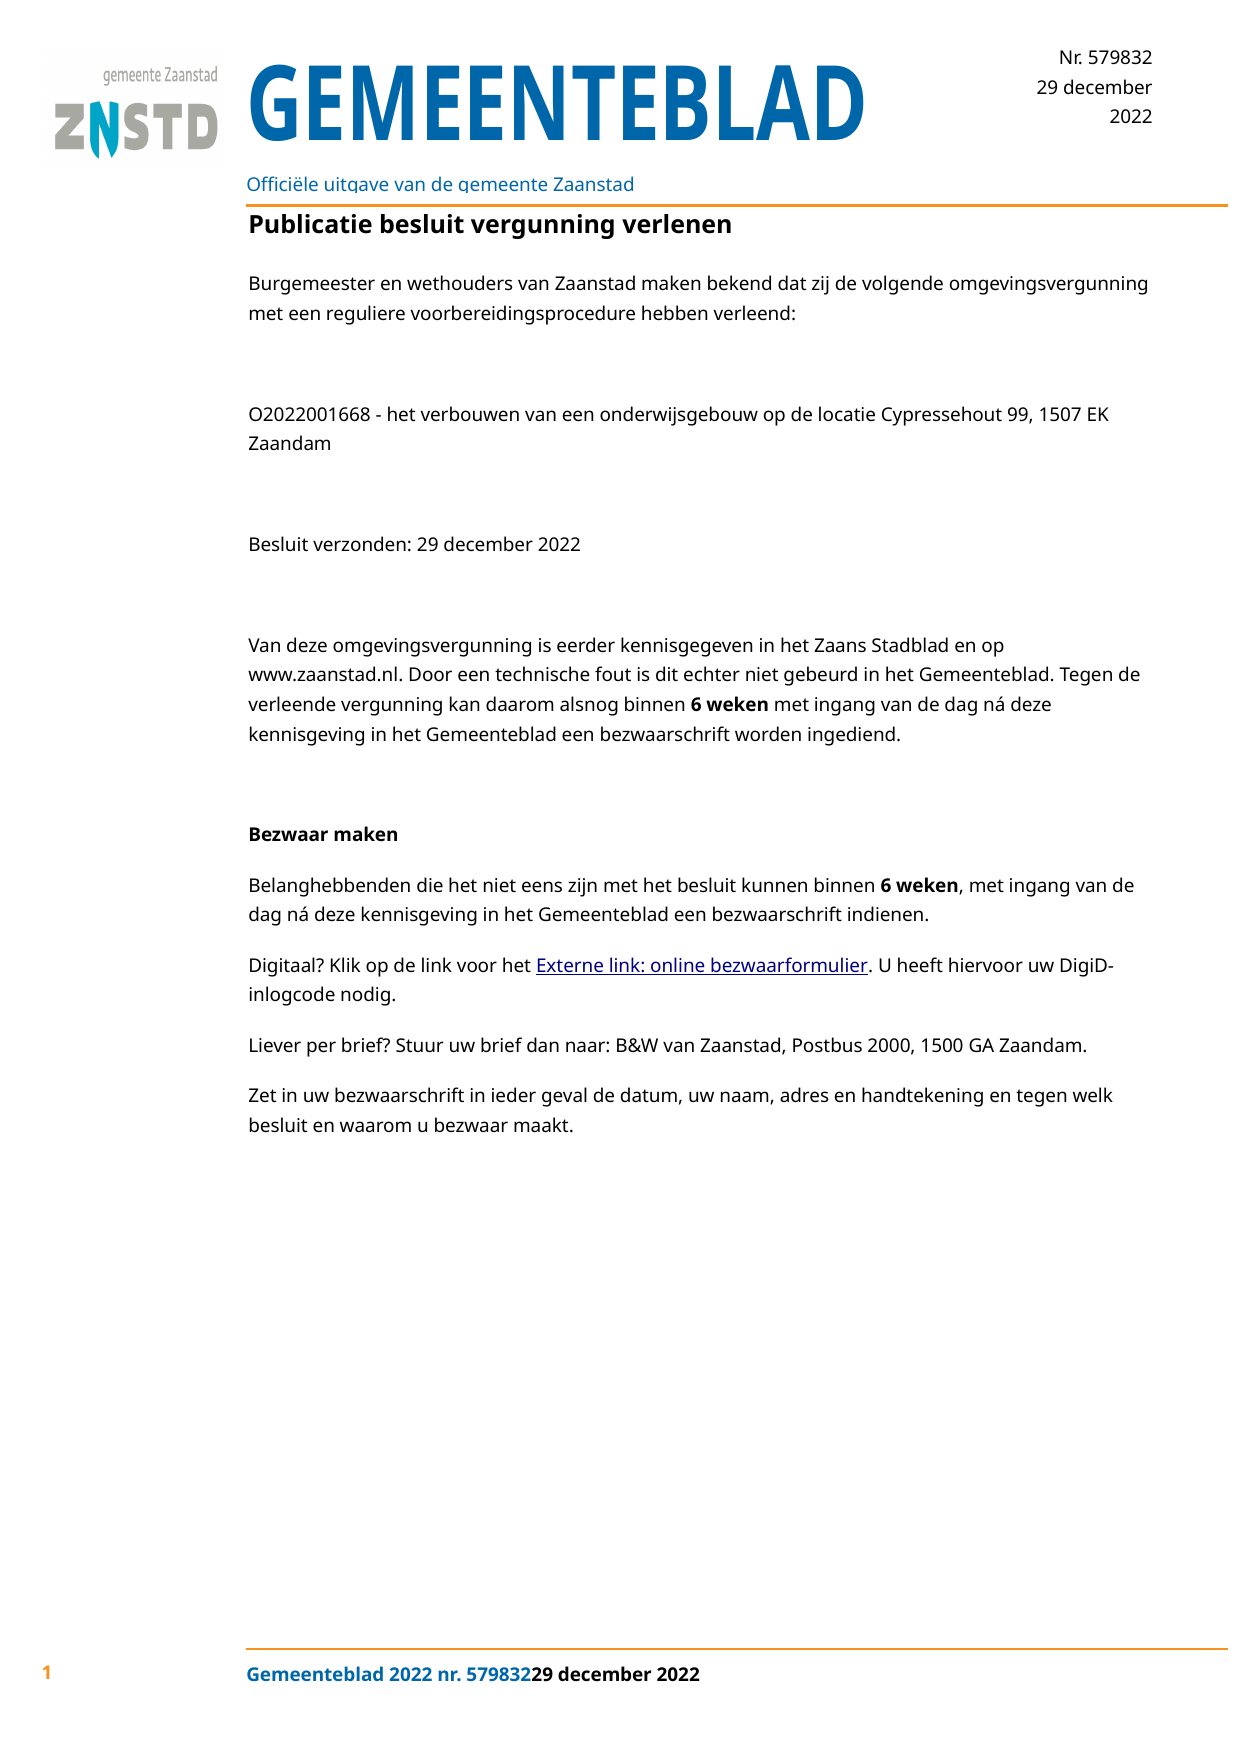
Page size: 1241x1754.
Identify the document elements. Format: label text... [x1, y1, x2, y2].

text Digitaal? Klik op de link voor het Externe link: online bezwaarformulier. U heeft hiervoor uw DigiD-inlogcode nodig. [248, 952, 1152, 1007]
text O2022001668 - het verbouwen van een onderwijsgebouw op de locatie Cypressehout 99, 1507 EK Zaandam [248, 401, 1152, 456]
text Belanghebbenden die het niet eens zijn met het besluit kunnen binnen 6 weken, met ingang van de dag ná deze kennisgeving in het Gemeenteblad een bezwaarschrift indienen. [248, 872, 1152, 927]
text Publicatie besluit vergunning verlenen [248, 207, 1152, 241]
text Zet in uw bezwaarschrift in ieder geval de datum, uw naam, adres en handtekening en tegen welk besluit en waarom u bezwaar maakt. [248, 1082, 1152, 1138]
text Burgemeester en wethouders van Zaanstad maken bekend dat zij de volgende omgevingsvergunning met een reguliere voorbereidingsprocedure hebben verleend: [248, 270, 1152, 326]
text Van deze omgevingsvergunning is eerder kennisgegeven in het Zaans Stadblad en op www.zaanstad.nl. Door een technische fout is dit echter niet gebeurd in het Gemeenteblad. Tegen de verleende vergunning kan daarom alsnog binnen 6 weken met ingang van de dag ná deze kennisgeving in het Gemeenteblad een bezwaarschrift worden ingediend. [248, 632, 1152, 746]
text Bezwaar maken [248, 822, 1152, 847]
text Liever per brief? Stuur uw brief dan naar: B&W van Zaanstad, Postbus 2000, 1500 GA Zaandam. [248, 1032, 1152, 1058]
picture [41, 47, 231, 172]
text Besluit verzonden: 29 december 2022 [248, 531, 1152, 557]
